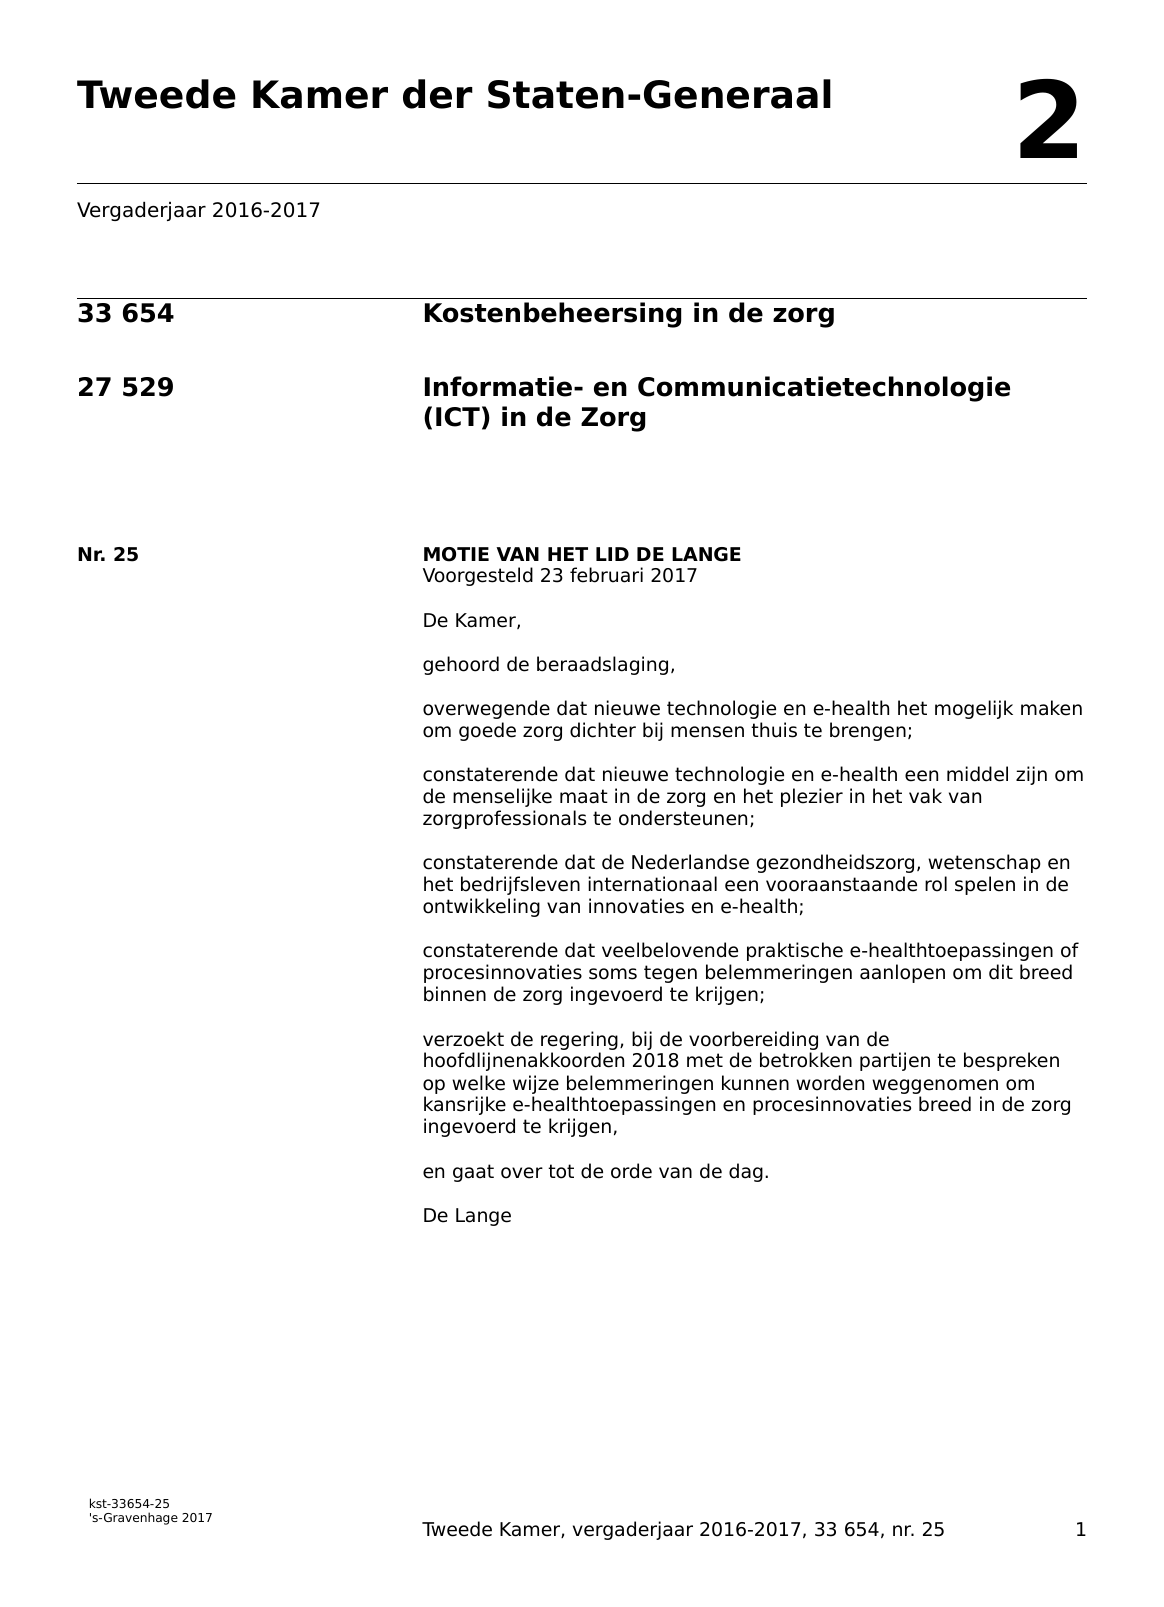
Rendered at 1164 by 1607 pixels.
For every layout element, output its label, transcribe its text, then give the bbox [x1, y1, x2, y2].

table_header 2 [886, 59, 1087, 183]
table_cell Vergaderjaar 2016-2017 [77, 184, 1087, 298]
text De Kamer, [422, 609, 1087, 632]
text constaterende dat nieuwe technologie en e-health een middel zijn om de menselijke maat in de zorg en het plezier in het vak van zorgprofessionals te ondersteunen; [422, 764, 1087, 830]
text De Lange [422, 1205, 1087, 1227]
text 's-Gravenhage 2017 [88, 1511, 323, 1525]
text verzoekt de regering, bij de voorbereiding van de hoofdlijnenakkoorden 2018 met de betrokken partijen te bespreken op welke wijze belemmeringen kunnen worden weggenomen om kansrijke e-healthtoepassingen en procesinnovaties breed in de zorg ingevoerd te krijgen, [422, 1028, 1087, 1138]
subtitle Nr. 25 MOTIE VAN HET LID DE LANGE [77, 543, 1087, 565]
text overwegende dat nieuwe technologie en e-health het mogelijk maken om goede zorg dichter bij mensen thuis te brengen; [422, 698, 1087, 742]
subtitle 27 529 Informatie- en Communicatietechnologie (ICT) in de Zorg [77, 373, 1087, 432]
text Voorgesteld 23 februari 2017 [422, 565, 1087, 587]
text constaterende dat veelbelovende praktische e-healthtoepassingen of procesinnovaties soms tegen belemmeringen aanlopen om dit breed binnen de zorg ingevoerd te krijgen; [422, 940, 1087, 1006]
text en gaat over tot de orde van de dag. [422, 1161, 1087, 1182]
text constaterende dat de Nederlandse gezondheidszorg, wetenschap en het bedrijfsleven internationaal een vooraanstaande rol spelen in de ontwikkeling van innovaties en e-health; [422, 852, 1087, 918]
text kst-33654-25 [88, 1497, 323, 1511]
subtitle 33 654 Kostenbeheersing in de zorg [77, 299, 1087, 329]
table_header Tweede Kamer der Staten-Generaal [77, 59, 886, 183]
text gehoord de beraadslaging, [422, 654, 1087, 676]
